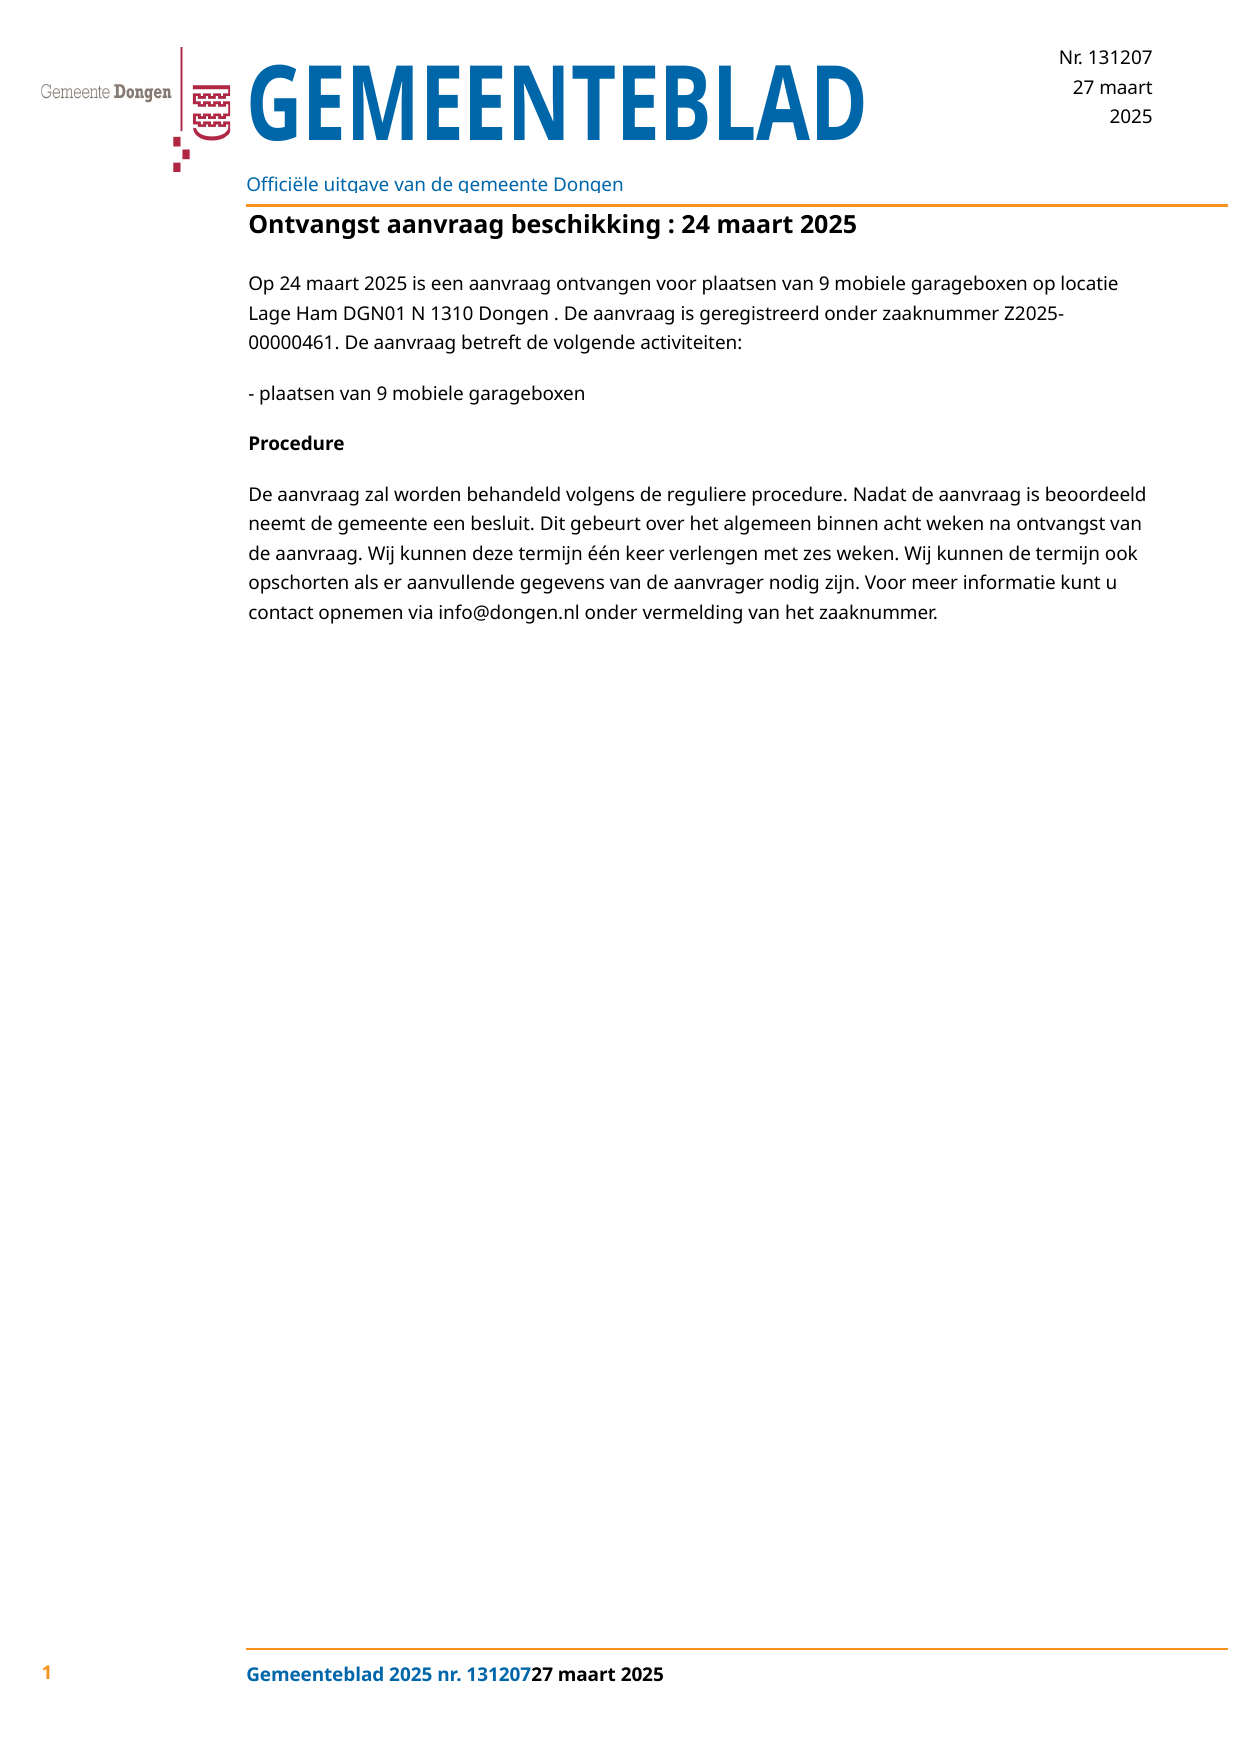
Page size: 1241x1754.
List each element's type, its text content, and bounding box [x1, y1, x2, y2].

text - plaatsen van 9 mobiele garageboxen [248, 380, 1152, 406]
picture [41, 47, 231, 172]
text Op 24 maart 2025 is een aanvraag ontvangen voor plaatsen van 9 mobiele garageboxen op locatie Lage Ham DGN01 N 1310 Dongen . De aanvraag is geregistreerd onder zaaknummer Z2025-00000461. De aanvraag betreft de volgende activiteiten: [248, 270, 1152, 355]
text Procedure [248, 430, 1152, 456]
text Ontvangst aanvraag beschikking : 24 maart 2025 [248, 207, 1152, 241]
text De aanvraag zal worden behandeld volgens de reguliere procedure. Nadat de aanvraag is beoordeeld neemt de gemeente een besluit. Dit gebeurt over het algemeen binnen acht weken na ontvangst van de aanvraag. Wij kunnen deze termijn één keer verlengen met zes weken. Wij kunnen de termijn ook opschorten als er aanvullende gegevens van de aanvrager nodig zijn. Voor meer informatie kunt u contact opnemen via info@dongen.nl onder vermelding van het zaaknummer. [248, 481, 1152, 625]
